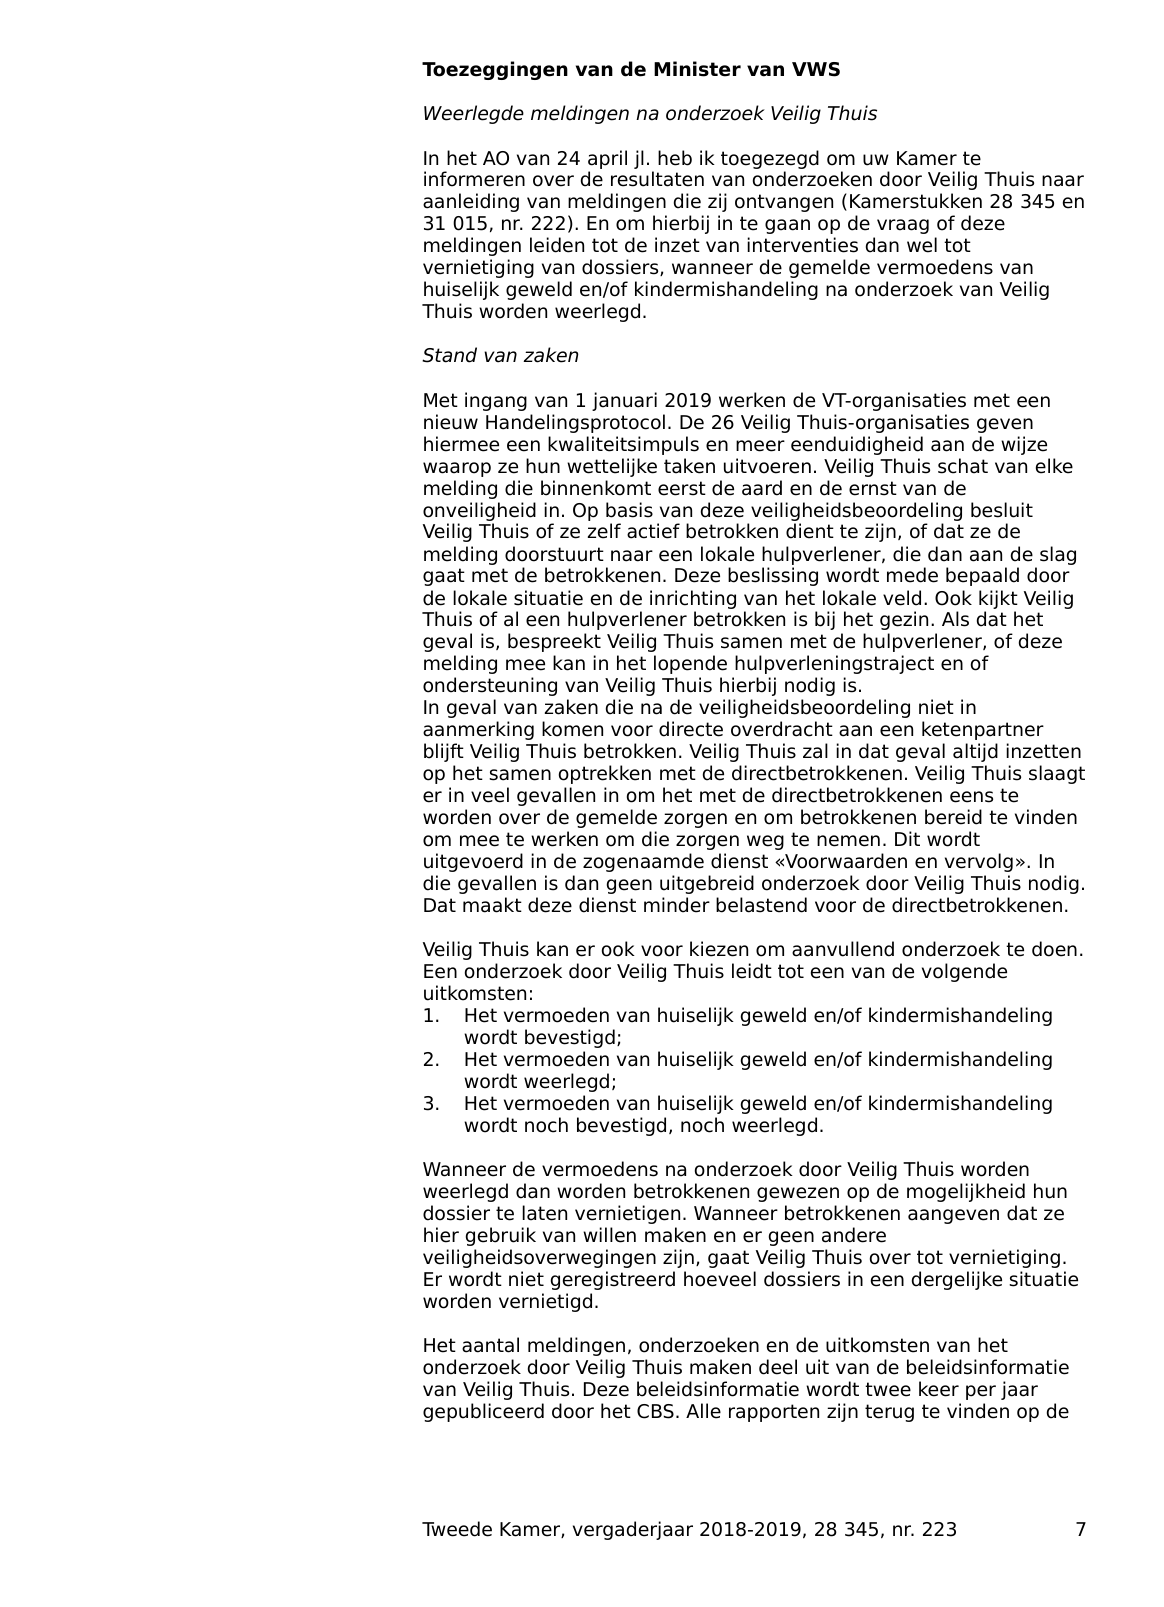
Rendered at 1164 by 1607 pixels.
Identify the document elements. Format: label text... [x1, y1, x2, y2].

text Wanneer de vermoedens na onderzoek door Veilig Thuis worden weerlegd dan worden betrokkenen gewezen op de mogelijkheid hun dossier te laten vernietigen. Wanneer betrokkenen aangeven dat ze hier gebruik van willen maken en er geen andere veiligheidsoverwegingen zijn, gaat Veilig Thuis over tot vernietiging. Er wordt niet geregistreerd hoeveel dossiers in een dergelijke situatie worden vernietigd. [422, 1159, 1087, 1313]
subtitle Toezeggingen van de Minister van VWS [422, 59, 1087, 81]
text 2. Het vermoeden van huiselijk geweld en/of kindermishandeling wordt weerlegd; [422, 1049, 1087, 1093]
text Het aantal meldingen, onderzoeken en de uitkomsten van het onderzoek door Veilig Thuis maken deel uit van de beleidsinformatie van Veilig Thuis. Deze beleidsinformatie wordt twee keer per jaar gepubliceerd door het CBS. Alle rapporten zijn terug te vinden op de [422, 1335, 1087, 1423]
text Met ingang van 1 januari 2019 werken de VT-organisaties met een nieuw Handelingsprotocol. De 26 Veilig Thuis-organisaties geven hiermee een kwaliteitsimpuls en meer eenduidigheid aan de wijze waarop ze hun wettelijke taken uitvoeren. Veilig Thuis schat van elke melding die binnenkomt eerst de aard en de ernst van de onveiligheid in. Op basis van deze veiligheidsbeoordeling besluit Veilig Thuis of ze zelf actief betrokken dient te zijn, of dat ze de melding doorstuurt naar een lokale hulpverlener, die dan aan de slag gaat met de betrokkenen. Deze beslissing wordt mede bepaald door de lokale situatie en de inrichting van het lokale veld. Ook kijkt Veilig Thuis of al een hulpverlener betrokken is bij het gezin. Als dat het geval is, bespreekt Veilig Thuis samen met de hulpverlener, of deze melding mee kan in het lopende hulpverleningstraject en of ondersteuning van Veilig Thuis hierbij nodig is. [422, 389, 1087, 697]
text In het AO van 24 april jl. heb ik toegezegd om uw Kamer te informeren over de resultaten van onderzoeken door Veilig Thuis naar aanleiding van meldingen die zij ontvangen (Kamerstukken 28 345 en 31 015, nr. 222). En om hierbij in te gaan op de vraag of deze meldingen leiden tot de inzet van interventies dan wel tot vernietiging van dossiers, wanneer de gemelde vermoedens van huiselijk geweld en/of kindermishandeling na onderzoek van Veilig Thuis worden weerlegd. [422, 147, 1087, 323]
text In geval van zaken die na de veiligheidsbeoordeling niet in aanmerking komen voor directe overdracht aan een ketenpartner blijft Veilig Thuis betrokken. Veilig Thuis zal in dat geval altijd inzetten op het samen optrekken met de directbetrokkenen. Veilig Thuis slaagt er in veel gevallen in om het met de directbetrokkenen eens te worden over de gemelde zorgen en om betrokkenen bereid te vinden om mee te werken om die zorgen weg te nemen. Dit wordt uitgevoerd in de zogenaamde dienst «Voorwaarden en vervolg». In die gevallen is dan geen uitgebreid onderzoek door Veilig Thuis nodig. Dat maakt deze dienst minder belastend voor de directbetrokkenen. [422, 697, 1087, 917]
subtitle Stand van zaken [422, 345, 1087, 367]
text 1. Het vermoeden van huiselijk geweld en/of kindermishandeling wordt bevestigd; [422, 1005, 1087, 1049]
text Veilig Thuis kan er ook voor kiezen om aanvullend onderzoek te doen. Een onderzoek door Veilig Thuis leidt tot een van de volgende uitkomsten: [422, 939, 1087, 1005]
text 3. Het vermoeden van huiselijk geweld en/of kindermishandeling wordt noch bevestigd, noch weerlegd. [422, 1093, 1087, 1137]
subtitle Weerlegde meldingen na onderzoek Veilig Thuis [422, 103, 1087, 125]
